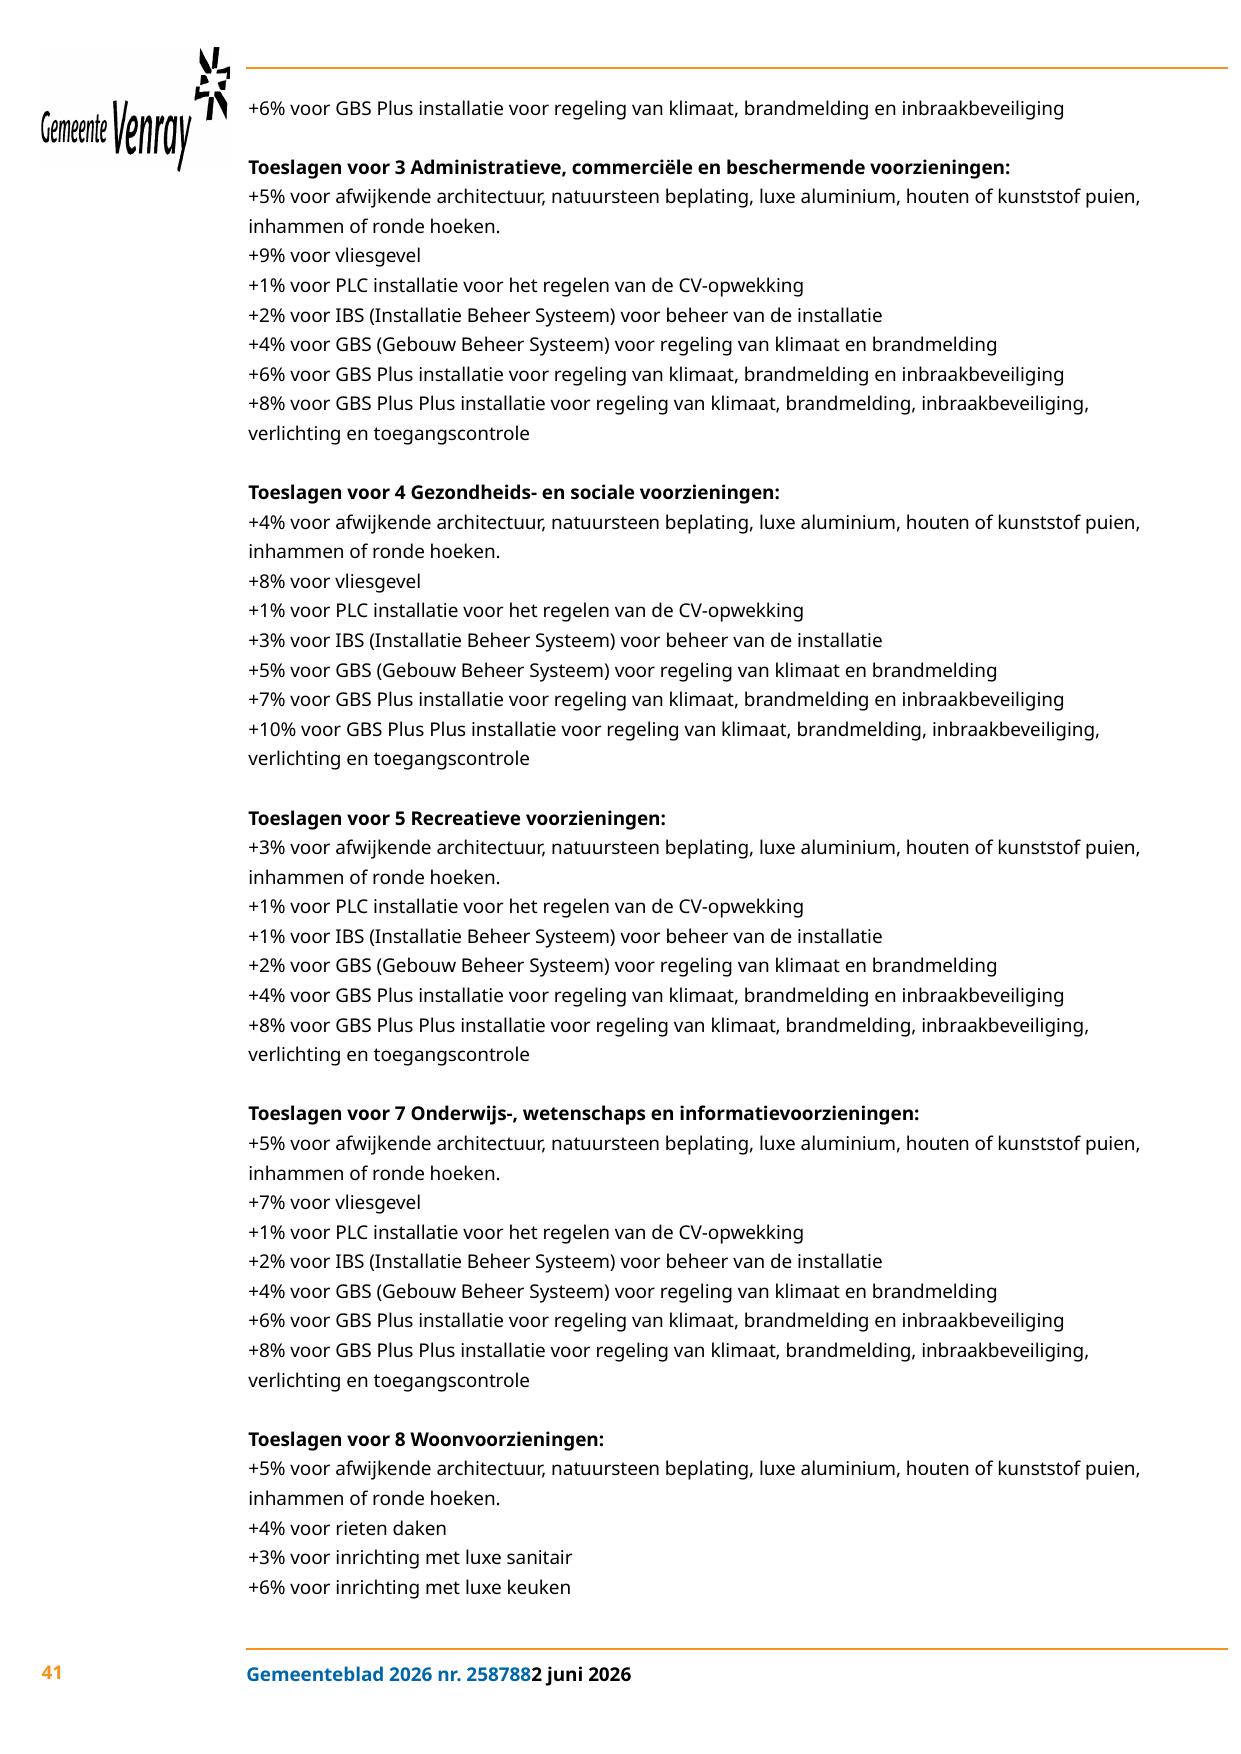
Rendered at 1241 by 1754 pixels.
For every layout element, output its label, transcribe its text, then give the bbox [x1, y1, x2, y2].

text +8% voor GBS Plus Plus installatie voor regeling van klimaat, brandmelding, inbraakbeveiliging, verlichting en toegangscontrole [248, 1012, 1152, 1067]
text +4% voor rieten daken [248, 1515, 1152, 1541]
text +1% voor PLC installatie voor het regelen van de CV-opwekking [248, 893, 1152, 919]
picture [41, 47, 231, 172]
text +8% voor vliesgevel [248, 568, 1152, 594]
text +6% voor GBS Plus installatie voor regeling van klimaat, brandmelding en inbraakbeveiliging [248, 361, 1152, 387]
text +3% voor afwijkende architectuur, natuursteen beplating, luxe aluminium, houten of kunststof puien, inhammen of ronde hoeken. [248, 834, 1152, 890]
text +4% voor afwijkende architectuur, natuursteen beplating, luxe aluminium, houten of kunststof puien, inhammen of ronde hoeken. [248, 509, 1152, 564]
text +10% voor GBS Plus Plus installatie voor regeling van klimaat, brandmelding, inbraakbeveiliging, verlichting en toegangscontrole [248, 716, 1152, 771]
text +8% voor GBS Plus Plus installatie voor regeling van klimaat, brandmelding, inbraakbeveiliging, verlichting en toegangscontrole [248, 391, 1152, 446]
text +1% voor IBS (Installatie Beheer Systeem) voor beheer van de installatie [248, 923, 1152, 949]
text +5% voor afwijkende architectuur, natuursteen beplating, luxe aluminium, houten of kunststof puien, inhammen of ronde hoeken. [248, 1456, 1152, 1511]
text +1% voor PLC installatie voor het regelen van de CV-opwekking [248, 598, 1152, 623]
text +4% voor GBS (Gebouw Beheer Systeem) voor regeling van klimaat en brandmelding [248, 331, 1152, 357]
text +8% voor GBS Plus Plus installatie voor regeling van klimaat, brandmelding, inbraakbeveiliging, verlichting en toegangscontrole [248, 1337, 1152, 1393]
text +1% voor PLC installatie voor het regelen van de CV-opwekking [248, 1219, 1152, 1245]
text +2% voor IBS (Installatie Beheer Systeem) voor beheer van de installatie [248, 1248, 1152, 1274]
text +5% voor afwijkende architectuur, natuursteen beplating, luxe aluminium, houten of kunststof puien, inhammen of ronde hoeken. [248, 183, 1152, 239]
text +3% voor inrichting met luxe sanitair [248, 1544, 1152, 1570]
text +6% voor GBS Plus installatie voor regeling van klimaat, brandmelding en inbraakbeveiliging [248, 1308, 1152, 1333]
text Toeslagen voor 8 Woonvoorzieningen: [248, 1426, 1152, 1452]
text +5% voor afwijkende architectuur, natuursteen beplating, luxe aluminium, houten of kunststof puien, inhammen of ronde hoeken. [248, 1130, 1152, 1186]
text +5% voor GBS (Gebouw Beheer Systeem) voor regeling van klimaat en brandmelding [248, 657, 1152, 683]
text Toeslagen voor 3 Administratieve, commerciële en beschermende voorzieningen: [248, 154, 1152, 180]
text +6% voor GBS Plus installatie voor regeling van klimaat, brandmelding en inbraakbeveiliging [248, 95, 1152, 121]
text +2% voor IBS (Installatie Beheer Systeem) voor beheer van de installatie [248, 302, 1152, 328]
text +7% voor GBS Plus installatie voor regeling van klimaat, brandmelding en inbraakbeveiliging [248, 686, 1152, 712]
text +1% voor PLC installatie voor het regelen van de CV-opwekking [248, 272, 1152, 298]
text +4% voor GBS (Gebouw Beheer Systeem) voor regeling van klimaat en brandmelding [248, 1278, 1152, 1304]
text +9% voor vliesgevel [248, 243, 1152, 268]
text +7% voor vliesgevel [248, 1189, 1152, 1215]
text +3% voor IBS (Installatie Beheer Systeem) voor beheer van de installatie [248, 627, 1152, 653]
text +4% voor GBS Plus installatie voor regeling van klimaat, brandmelding en inbraakbeveiliging [248, 982, 1152, 1008]
text +2% voor GBS (Gebouw Beheer Systeem) voor regeling van klimaat en brandmelding [248, 953, 1152, 978]
text +6% voor inrichting met luxe keuken [248, 1574, 1152, 1600]
text Toeslagen voor 5 Recreatieve voorzieningen: [248, 805, 1152, 831]
text Toeslagen voor 7 Onderwijs-, wetenschaps en informatievoorzieningen: [248, 1101, 1152, 1126]
text Toeslagen voor 4 Gezondheids- en sociale voorzieningen: [248, 479, 1152, 505]
